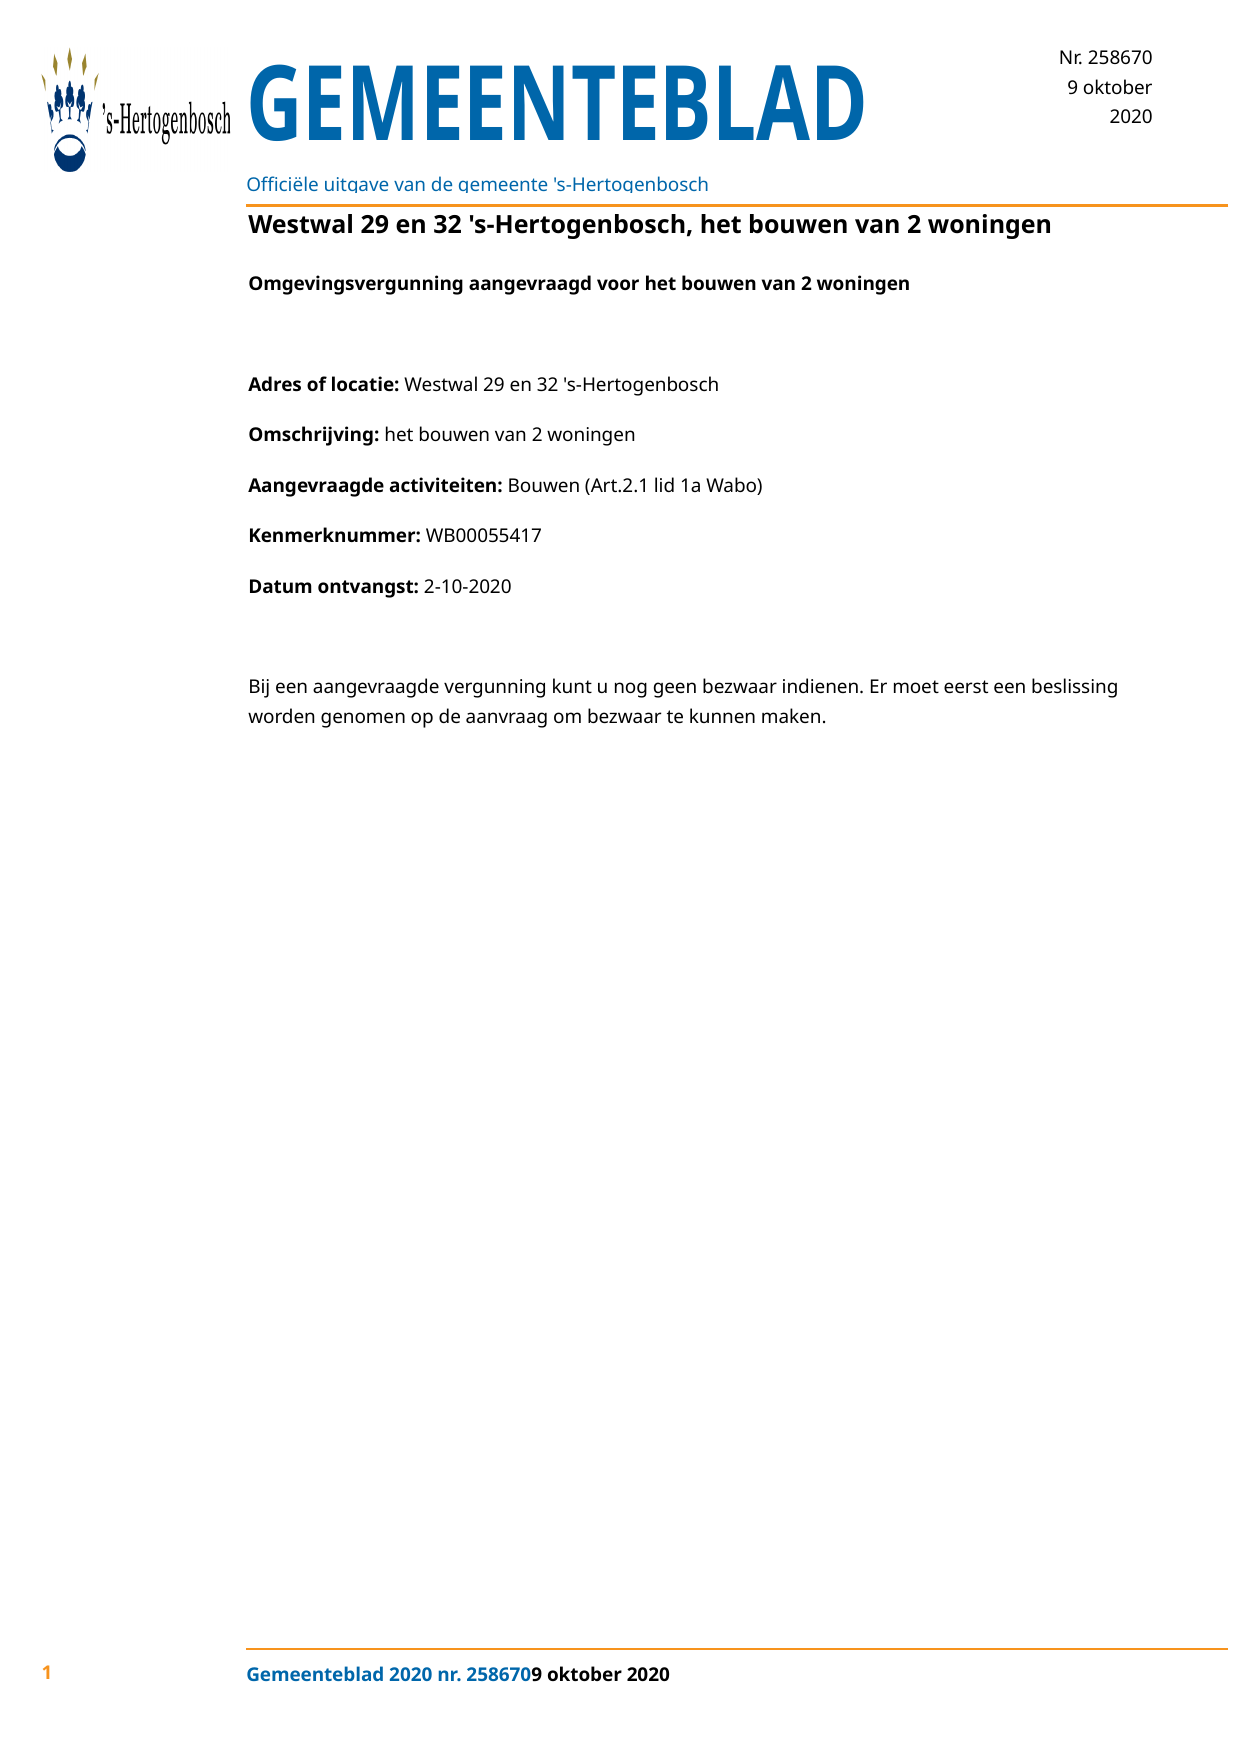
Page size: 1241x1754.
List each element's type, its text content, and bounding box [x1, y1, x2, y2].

text Datum ontvangst: 2-10-2020 [248, 573, 1152, 598]
text Aangevraagde activiteiten: Bouwen (Art.2.1 lid 1a Wabo) [248, 472, 1152, 498]
text Westwal 29 en 32 's-Hertogenbosch, het bouwen van 2 woningen [248, 207, 1152, 241]
text Kenmerknummer: WB00055417 [248, 522, 1152, 548]
text Omschrijving: het bouwen van 2 woningen [248, 422, 1152, 447]
text Adres of locatie: Westwal 29 en 32 's-Hertogenbosch [248, 371, 1152, 397]
text Omgevingsvergunning aangevraagd voor het bouwen van 2 woningen [248, 270, 1152, 296]
picture [41, 47, 231, 172]
text Bij een aangevraagde vergunning kunt u nog geen bezwaar indienen. Er moet eerst een beslissing worden genomen op de aanvraag om bezwaar te kunnen maken. [248, 674, 1152, 729]
